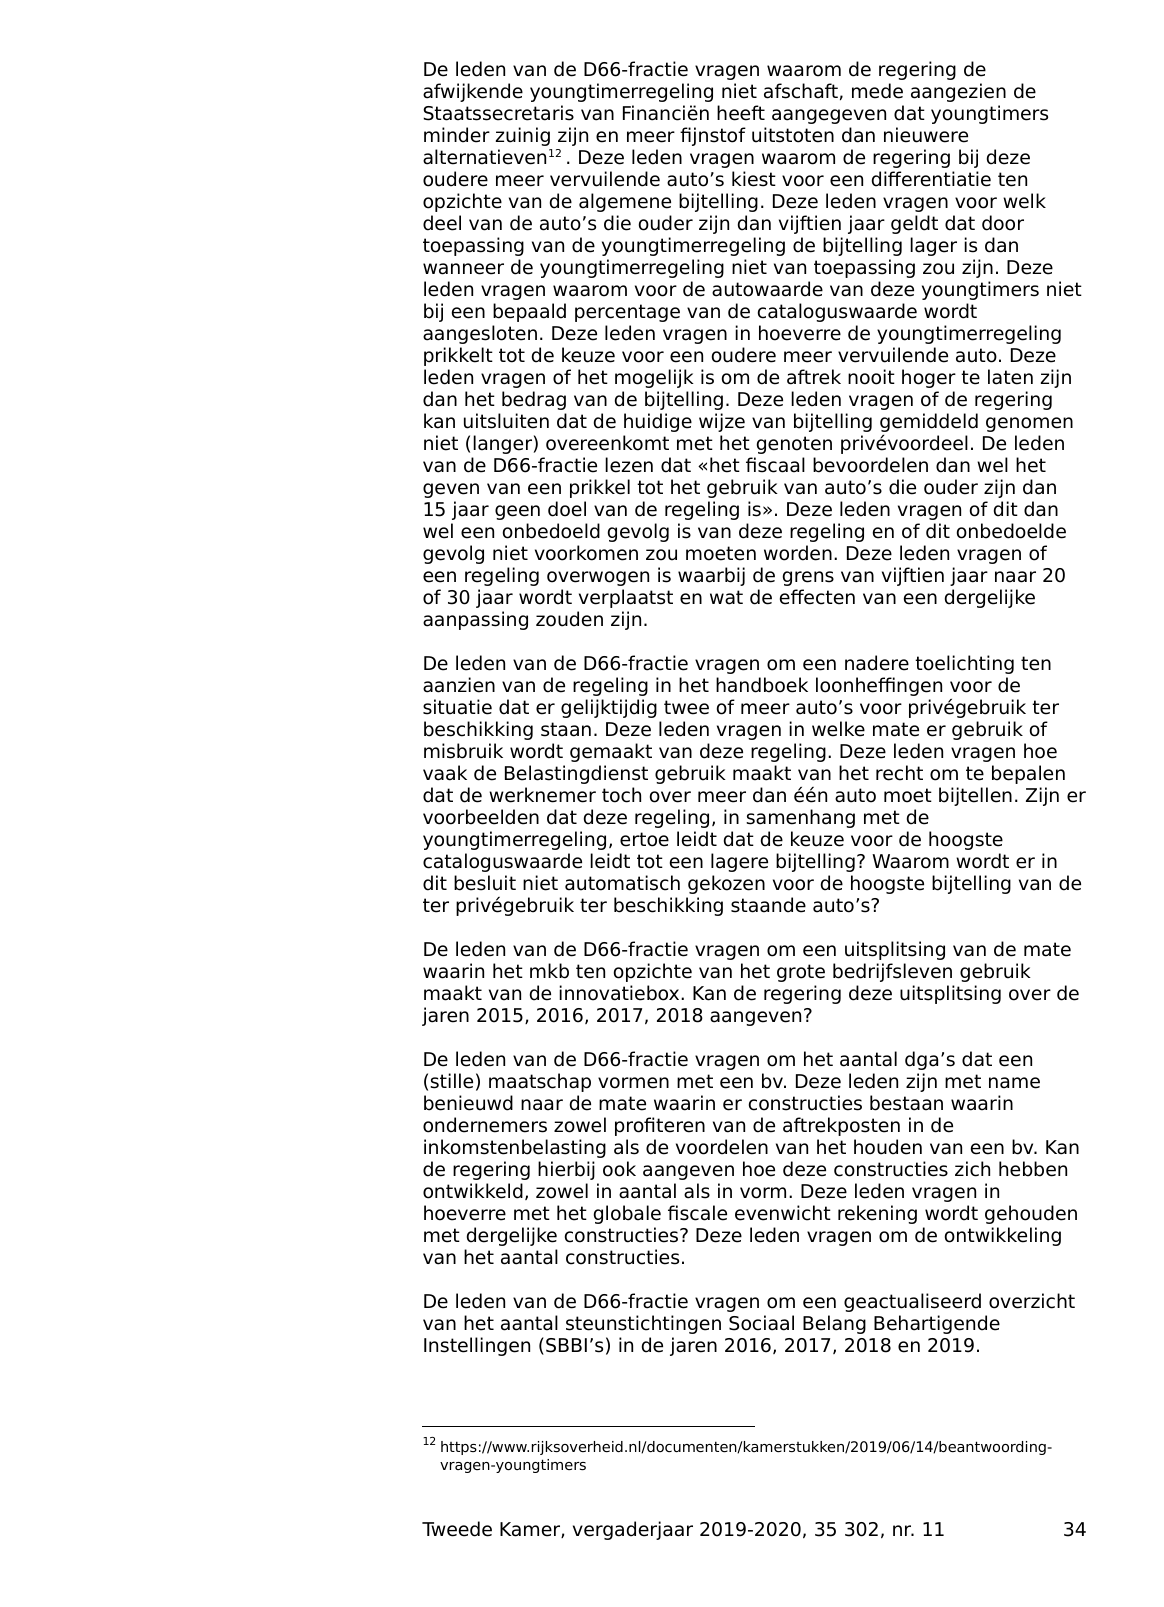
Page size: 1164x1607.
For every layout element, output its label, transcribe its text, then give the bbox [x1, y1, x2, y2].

text De leden van de D66-fractie vragen om een uitsplitsing van de mate waarin het mkb ten opzichte van het grote bedrijfsleven gebruik maakt van de innovatiebox. Kan de regering deze uitsplitsing over de jaren 2015, 2016, 2017, 2018 aangeven? [422, 939, 1087, 1027]
text De leden van de D66-fractie vragen om een geactualiseerd overzicht van het aantal steunstichtingen Sociaal Belang Behartigende Instellingen (SBBI’s) in de jaren 2016, 2017, 2018 en 2019. [422, 1291, 1087, 1357]
text De leden van de D66-fractie vragen om het aantal dga’s dat een (stille) maatschap vormen met een bv. Deze leden zijn met name benieuwd naar de mate waarin er constructies bestaan waarin ondernemers zowel profiteren van de aftrekposten in de inkomstenbelasting als de voordelen van het houden van een bv. Kan de regering hierbij ook aangeven hoe deze constructies zich hebben ontwikkeld, zowel in aantal als in vorm. Deze leden vragen in hoeverre met het globale fiscale evenwicht rekening wordt gehouden met dergelijke constructies? Deze leden vragen om de ontwikkeling van het aantal constructies. [422, 1049, 1087, 1268]
text De leden van de D66-fractie vragen om een nadere toelichting ten aanzien van de regeling in het handboek loonheffingen voor de situatie dat er gelijktijdig twee of meer auto’s voor privégebruik ter beschikking staan. Deze leden vragen in welke mate er gebruik of misbruik wordt gemaakt van deze regeling. Deze leden vragen hoe vaak de Belastingdienst gebruik maakt van het recht om te bepalen dat de werknemer toch over meer dan één auto moet bijtellen. Zijn er voorbeelden dat deze regeling, in samenhang met de youngtimerregeling, ertoe leidt dat de keuze voor de hoogste cataloguswaarde leidt tot een lagere bijtelling? Waarom wordt er in dit besluit niet automatisch gekozen voor de hoogste bijtelling van de ter privégebruik ter beschikking staande auto’s? [422, 653, 1087, 916]
text De leden van de D66-fractie vragen waarom de regering de afwijkende youngtimerregeling niet afschaft, mede aangezien de Staatssecretaris van Financiën heeft aangegeven dat youngtimers minder zuinig zijn en meer fijnstof uitstoten dan nieuwere alternatieven. Deze leden vragen waarom de regering bij deze oudere meer vervuilende auto’s kiest voor een differentiatie ten opzichte van de algemene bijtelling. Deze leden vragen voor welk deel van de auto’s die ouder zijn dan vijftien jaar geldt dat door toepassing van de youngtimerregeling de bijtelling lager is dan wanneer de youngtimerregeling niet van toepassing zou zijn. Deze leden vragen waarom voor de autowaarde van deze youngtimers niet bij een bepaald percentage van de cataloguswaarde wordt aangesloten. Deze leden vragen in hoeverre de youngtimerregeling prikkelt tot de keuze voor een oudere meer vervuilende auto. Deze leden vragen of het mogelijk is om de aftrek nooit hoger te laten zijn dan het bedrag van de bijtelling. Deze leden vragen of de regering kan uitsluiten dat de huidige wijze van bijtelling gemiddeld genomen niet (langer) overeenkomt met het genoten privévoordeel. De leden van de D66-fractie lezen dat «het fiscaal bevoordelen dan wel het geven van een prikkel tot het gebruik van auto’s die ouder zijn dan 15 jaar geen doel van de regeling is». Deze leden vragen of dit dan wel een onbedoeld gevolg is van deze regeling en of dit onbedoelde gevolg niet voorkomen zou moeten worden. Deze leden vragen of een regeling overwogen is waarbij de grens van vijftien jaar naar 20 of 30 jaar wordt verplaatst en wat de effecten van een dergelijke aanpassing zouden zijn. [422, 59, 1087, 631]
text https://www.rijksoverheid.nl/documenten/kamerstukken/2019/06/14/beantwoording-vragen-youngtimers [422, 1435, 1087, 1474]
